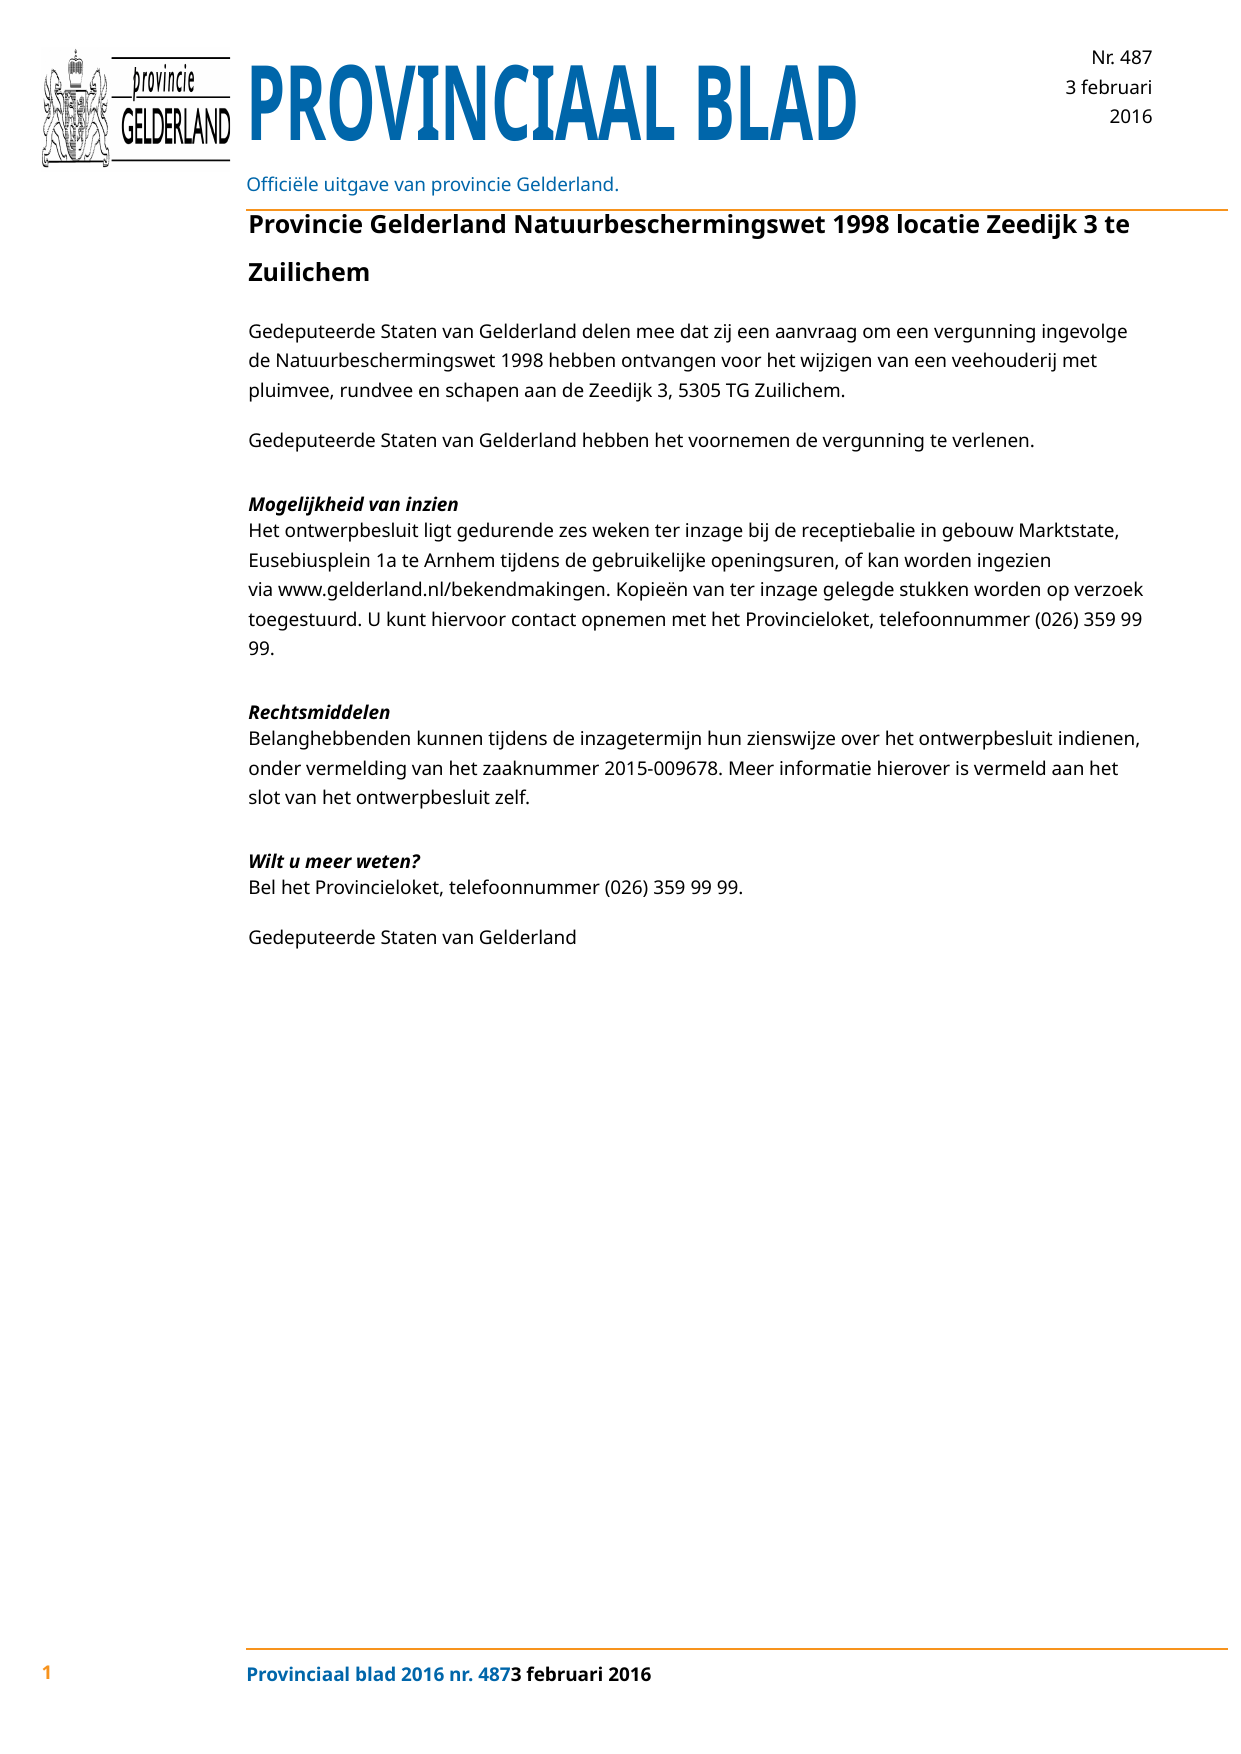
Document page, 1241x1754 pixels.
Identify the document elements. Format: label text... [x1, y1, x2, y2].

text Bel het Provincieloket, telefoonnummer (026) 359 99 99. [248, 874, 1152, 900]
picture [41, 47, 231, 172]
text Gedeputeerde Staten van Gelderland delen mee dat zij een aanvraag om een vergunning ingevolge de Natuurbeschermingswet 1998 hebben ontvangen voor het wijzigen van een veehouderij met pluimvee, rundvee en schapen aan de Zeedijk 3, 5305 TG Zuilichem. [248, 318, 1152, 403]
text Gedeputeerde Staten van Gelderland [248, 924, 1152, 950]
text Het ontwerpbesluit ligt gedurende zes weken ter inzage bij de receptiebalie in gebouw Marktstate, Eusebiusplein 1a te Arnhem tijdens de gebruikelijke openingsuren, of kan worden ingezien via www.gelderland.nl/bekendmakingen. Kopieën van ter inzage gelegde stukken worden op verzoek toegestuurd. U kunt hiervoor contact opnemen met het Provincieloket, telefoonnummer (026) 359 99 99. [248, 517, 1152, 661]
text Wilt u meer weten? [248, 848, 1152, 874]
text Provincie Gelderland Natuurbeschermingswet 1998 locatie Zeedijk 3 te Zuilichem [248, 211, 1152, 288]
text Belanghebbenden kunnen tijdens de inzagetermijn hun zienswijze over het ontwerpbesluit indienen, onder vermelding van het zaaknummer 2015-009678. Meer informatie hierover is vermeld aan het slot van het ontwerpbesluit zelf. [248, 725, 1152, 810]
text Gedeputeerde Staten van Gelderland hebben het voornemen de vergunning te verlenen. [248, 427, 1152, 453]
text Mogelijkheid van inzien [248, 491, 1152, 517]
text Rechtsmiddelen [248, 699, 1152, 725]
